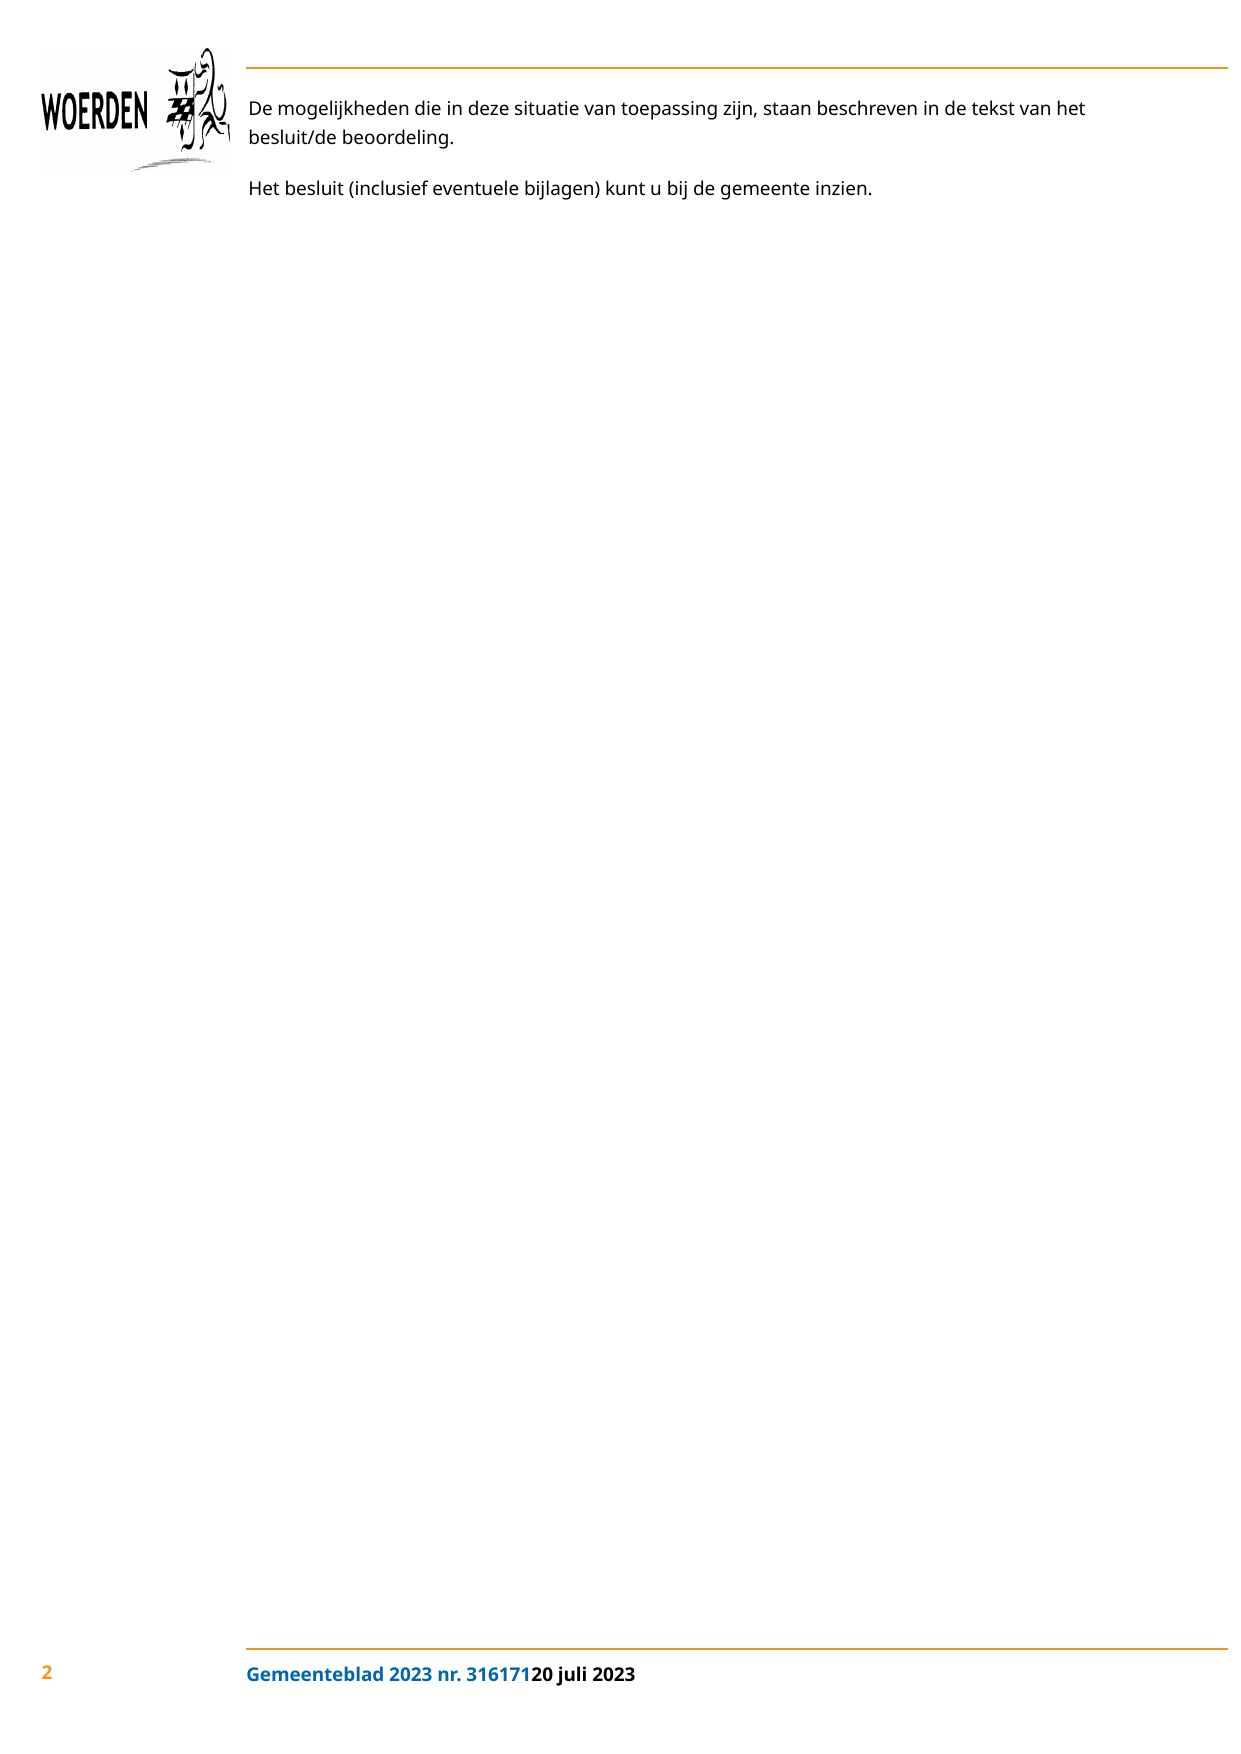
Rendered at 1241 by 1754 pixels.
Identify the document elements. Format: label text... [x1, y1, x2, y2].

text Het besluit (inclusief eventuele bijlagen) kunt u bij de gemeente inzien. [248, 175, 1152, 201]
picture [41, 47, 231, 172]
text De mogelijkheden die in deze situatie van toepassing zijn, staan beschreven in de tekst van het besluit/de beoordeling. [248, 95, 1152, 150]
